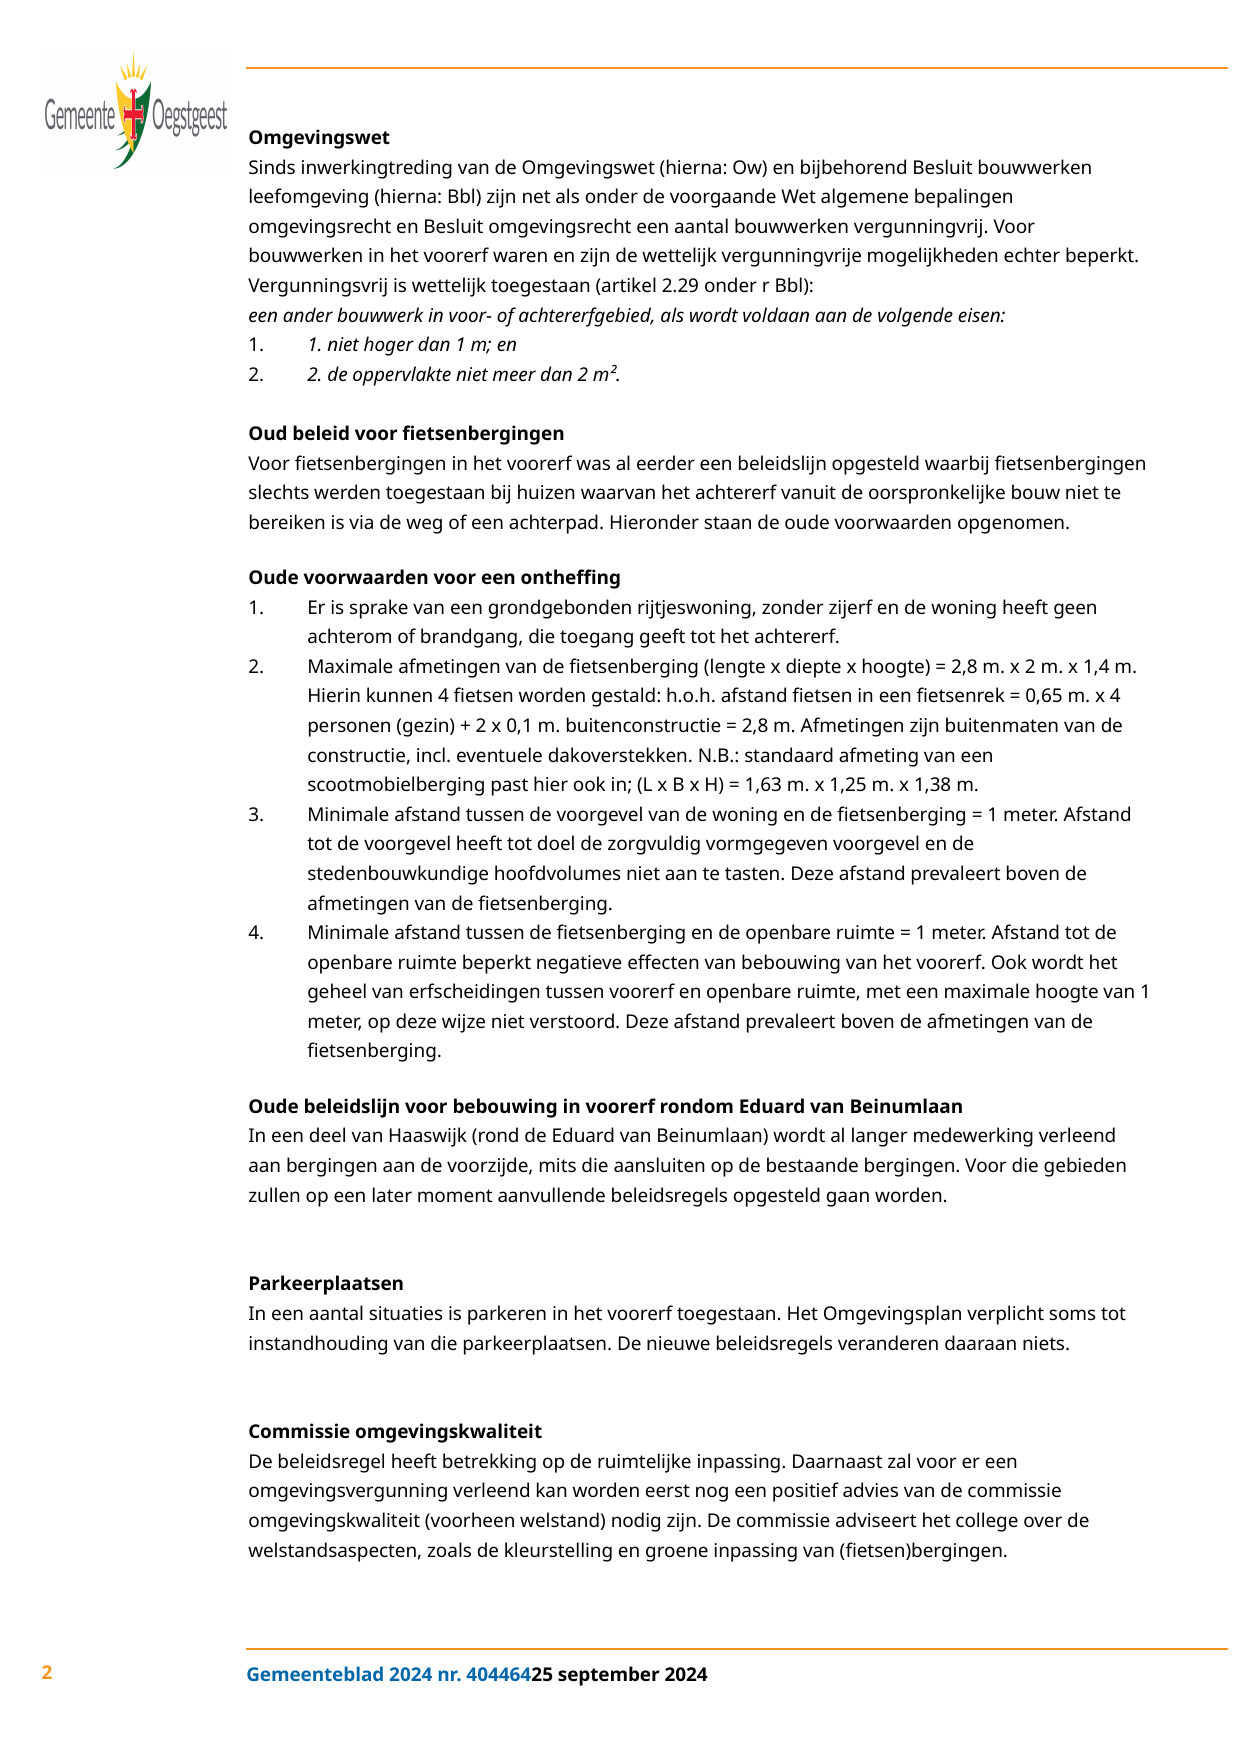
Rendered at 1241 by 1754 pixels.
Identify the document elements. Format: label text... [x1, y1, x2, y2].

text een ander bouwwerk in voor- of achtererfgebied, als wordt voldaan aan de volgende eisen: [248, 302, 1152, 328]
text Oude beleidslijn voor bebouwing in voorerf rondom Eduard van Beinumlaan [248, 1093, 1152, 1119]
table_header Oude voorwaarden voor een ontheffing Er is sprake van een grondgebonden rijtjeswoning, zonder zijerf en de woning heeft geen achterom of brandgang, die toegang geeft tot het achtererf. Maximale afmetingen van de fietsenberging (lengte x diepte x hoogte) = 2,8 m. x 2 m. x 1,4 m. Hierin kunnen 4 fietsen worden gestald: h.o.h. afstand fietsen in een fietsenrek = 0,65 m. x 4 personen (gezin) + 2 x 0,1 m. buitenconstructie = 2,8 m. Afmetingen zijn buitenmaten van de constructie, incl. eventuele dakoverstekken. N.B.: standaard afmeting van een scootmobielberging past hier ook in; (L x B x H) = 1,63 m. x 1,25 m. x 1,38 m. Minimale afstand tussen de voorgevel van de woning en de fietsenberging = 1 meter. Afstand tot de voorgevel heeft tot doel de zorgvuldig vormgegeven voorgevel en de stedenbouwkundige hoofdvolumes niet aan te tasten. Deze afstand prevaleert boven de afmetingen van de fietsenberging. Minimale afstand tussen de fietsenberging en de openbare ruimte = 1 meter. Afstand tot de openbare ruimte beperkt negatieve effecten van bebouwing van het voorerf. Ook wordt het geheel van erfscheidingen tussen voorerf en openbare ruimte, met een maximale hoogte van 1 meter, op deze wijze niet verstoord. Deze afstand prevaleert boven de afmetingen van de fietsenberging. [248, 564, 1152, 1063]
text Sinds inwerkingtreding van de Omgevingswet (hierna: Ow) en bijbehorend Besluit bouwwerken leefomgeving (hierna: Bbl) zijn net als onder de voorgaande Wet algemene bepalingen omgevingsrecht en Besluit omgevingsrecht een aantal bouwwerken vergunningvrij. Voor bouwwerken in het voorerf waren en zijn de wettelijk vergunningvrije mogelijkheden echter beperkt. [248, 154, 1152, 268]
text In een aantal situaties is parkeren in het voorerf toegestaan. Het Omgevingsplan verplicht soms tot instandhouding van die parkeerplaatsen. De nieuwe beleidsregels veranderen daaraan niets. [248, 1300, 1152, 1356]
text Voor fietsenbergingen in het voorerf was al eerder een beleidslijn opgesteld waarbij fietsenbergingen slechts werden toegestaan bij huizen waarvan het achtererf vanuit de oorspronkelijke bouw niet te bereiken is via de weg of een achterpad. Hieronder staan de oude voorwaarden opgenomen. [248, 450, 1152, 535]
text Vergunningsvrij is wettelijk toegestaan (artikel 2.29 onder r Bbl): [248, 272, 1152, 298]
text Commissie omgevingskwaliteit [248, 1418, 1152, 1444]
text Omgevingswet [248, 124, 1152, 150]
text In een deel van Haaswijk (rond de Eduard van Beinumlaan) wordt al langer medewerking verleend aan bergingen aan de voorzijde, mits die aansluiten op de bestaande bergingen. Voor die gebieden zullen op een later moment aanvullende beleidsregels opgesteld gaan worden. [248, 1123, 1152, 1208]
picture [41, 47, 231, 172]
list 2. de oppervlakte niet meer dan 2 m². [248, 361, 1152, 387]
text Oud beleid voor fietsenbergingen [248, 420, 1152, 446]
text Parkeerplaatsen [248, 1271, 1152, 1296]
list 1. niet hoger dan 1 m; en [248, 331, 1152, 357]
text De beleidsregel heeft betrekking op de ruimtelijke inpassing. Daarnaast zal voor er een omgevingsvergunning verleend kan worden eerst nog een positief advies van de commissie omgevingskwaliteit (voorheen welstand) nodig zijn. De commissie adviseert het college over de welstandsaspecten, zoals de kleurstelling en groene inpassing van (fietsen)bergingen. [248, 1448, 1152, 1563]
